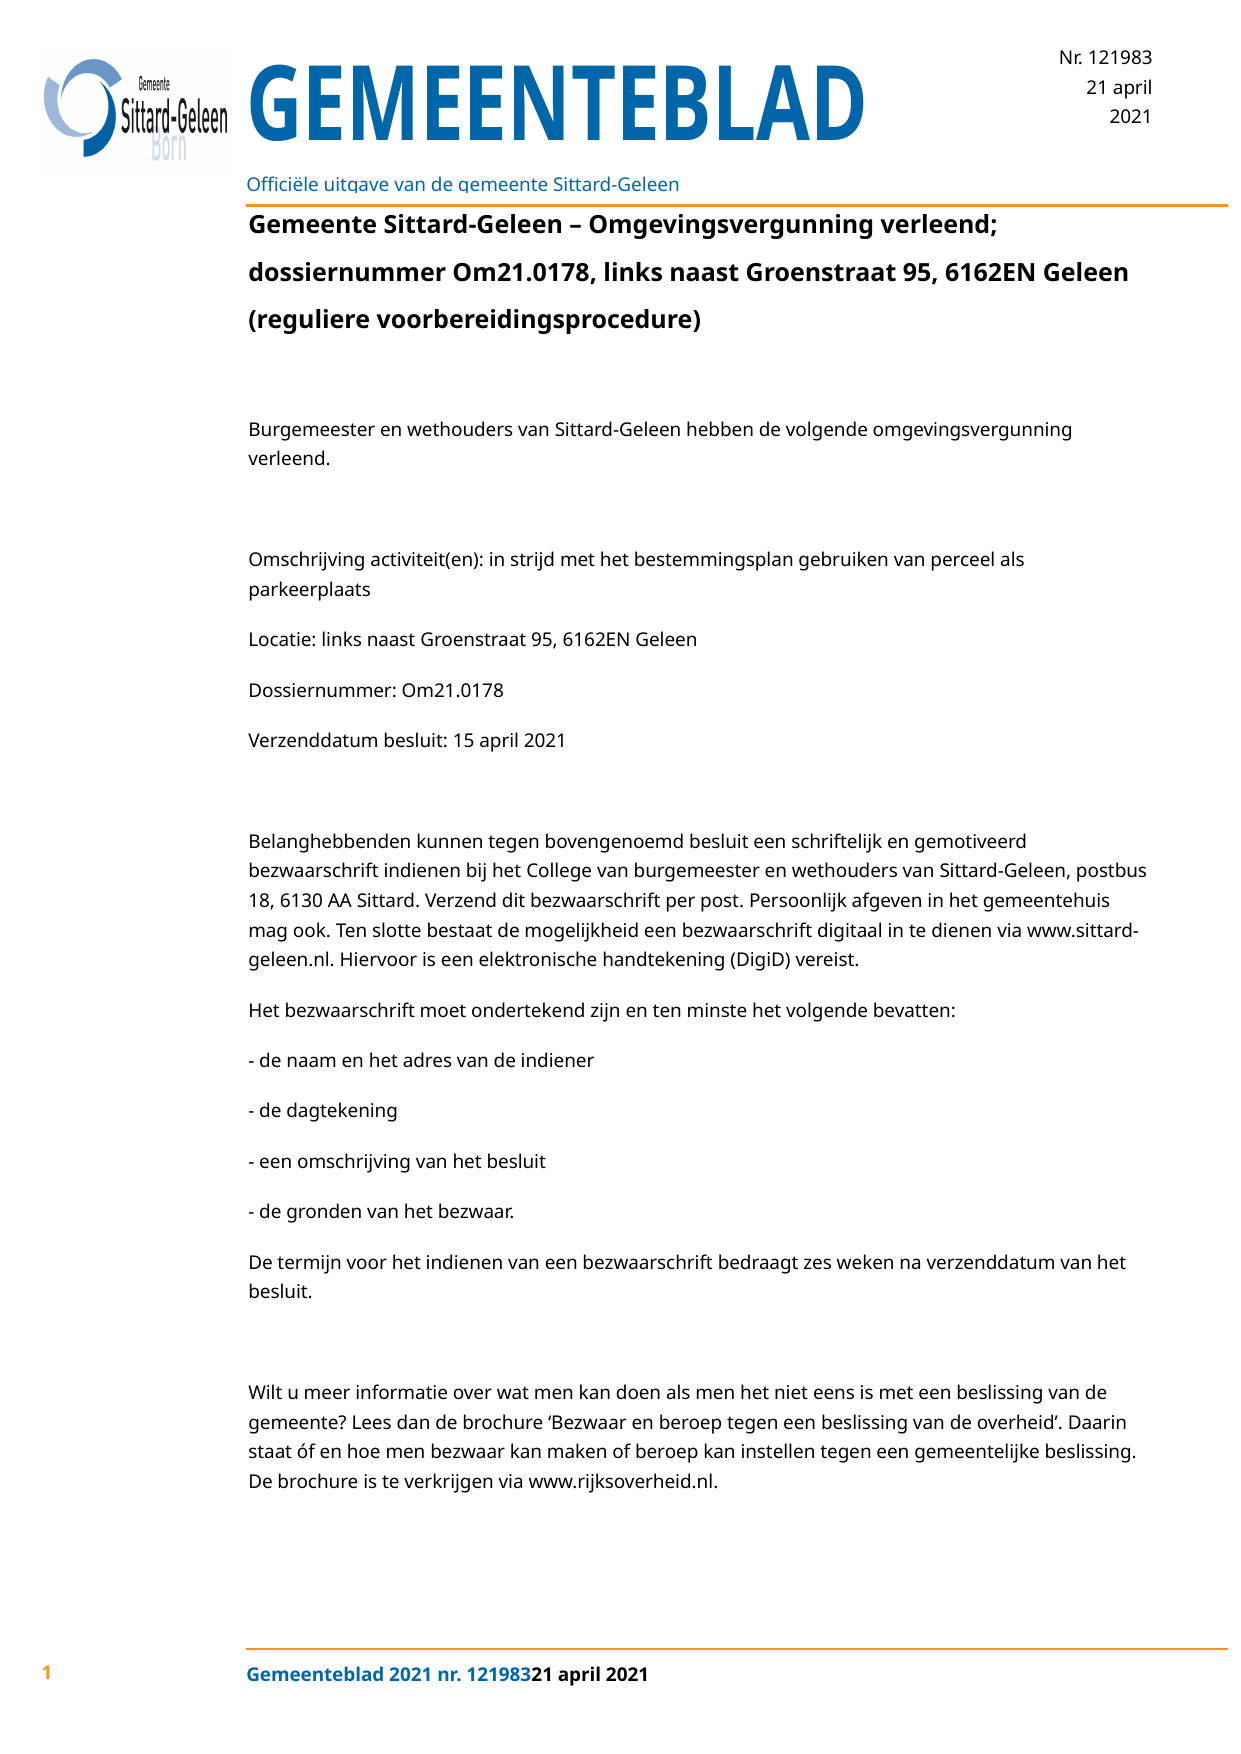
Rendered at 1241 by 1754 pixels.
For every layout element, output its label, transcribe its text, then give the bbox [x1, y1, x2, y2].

text - de gronden van het bezwaar. [248, 1198, 1152, 1224]
text Dossiernummer: Om21.0178 [248, 677, 1152, 702]
text - een omschrijving van het besluit [248, 1148, 1152, 1174]
text Het bezwaarschrift moet ondertekend zijn en ten minste het volgende bevatten: [248, 997, 1152, 1022]
text Burgemeester en wethouders van Sittard-Geleen hebben de volgende omgevingsvergunning verleend. [248, 416, 1152, 471]
picture [41, 47, 231, 172]
text Omschrijving activiteit(en): in strijd met het bestemmingsplan gebruiken van perceel als parkeerplaats [248, 546, 1152, 602]
text De termijn voor het indienen van een bezwaarschrift bedraagt zes weken na verzenddatum van het besluit. [248, 1249, 1152, 1304]
text Locatie: links naast Groenstraat 95, 6162EN Geleen [248, 626, 1152, 652]
text - de dagtekening [248, 1098, 1152, 1123]
text Wilt u meer informatie over wat men kan doen als men het niet eens is met een beslissing van de gemeente? Lees dan de brochure ‘Bezwaar en beroep tegen een beslissing van de overheid’. Daarin staat óf en hoe men bezwaar kan maken of beroep kan instellen tegen een gemeentelijke beslissing. De brochure is te verkrijgen via www.rijksoverheid.nl. [248, 1379, 1152, 1494]
text - de naam en het adres van de indiener [248, 1047, 1152, 1073]
text Gemeente Sittard-Geleen – Omgevingsvergunning verleend; dossiernummer Om21.0178, links naast Groenstraat 95, 6162EN Geleen (reguliere voorbereidingsprocedure) [248, 207, 1152, 336]
text Verzenddatum besluit: 15 april 2021 [248, 727, 1152, 753]
text Belanghebbenden kunnen tegen bovengenoemd besluit een schriftelijk en gemotiveerd bezwaarschrift indienen bij het College van burgemeester en wethouders van Sittard-Geleen, postbus 18, 6130 AA Sittard. Verzend dit bezwaarschrift per post. Persoonlijk afgeven in het gemeentehuis mag ook. Ten slotte bestaat de mogelijkheid een bezwaarschrift digitaal in te dienen via www.sittard-geleen.nl. Hiervoor is een elektronische handtekening (DigiD) vereist. [248, 828, 1152, 972]
